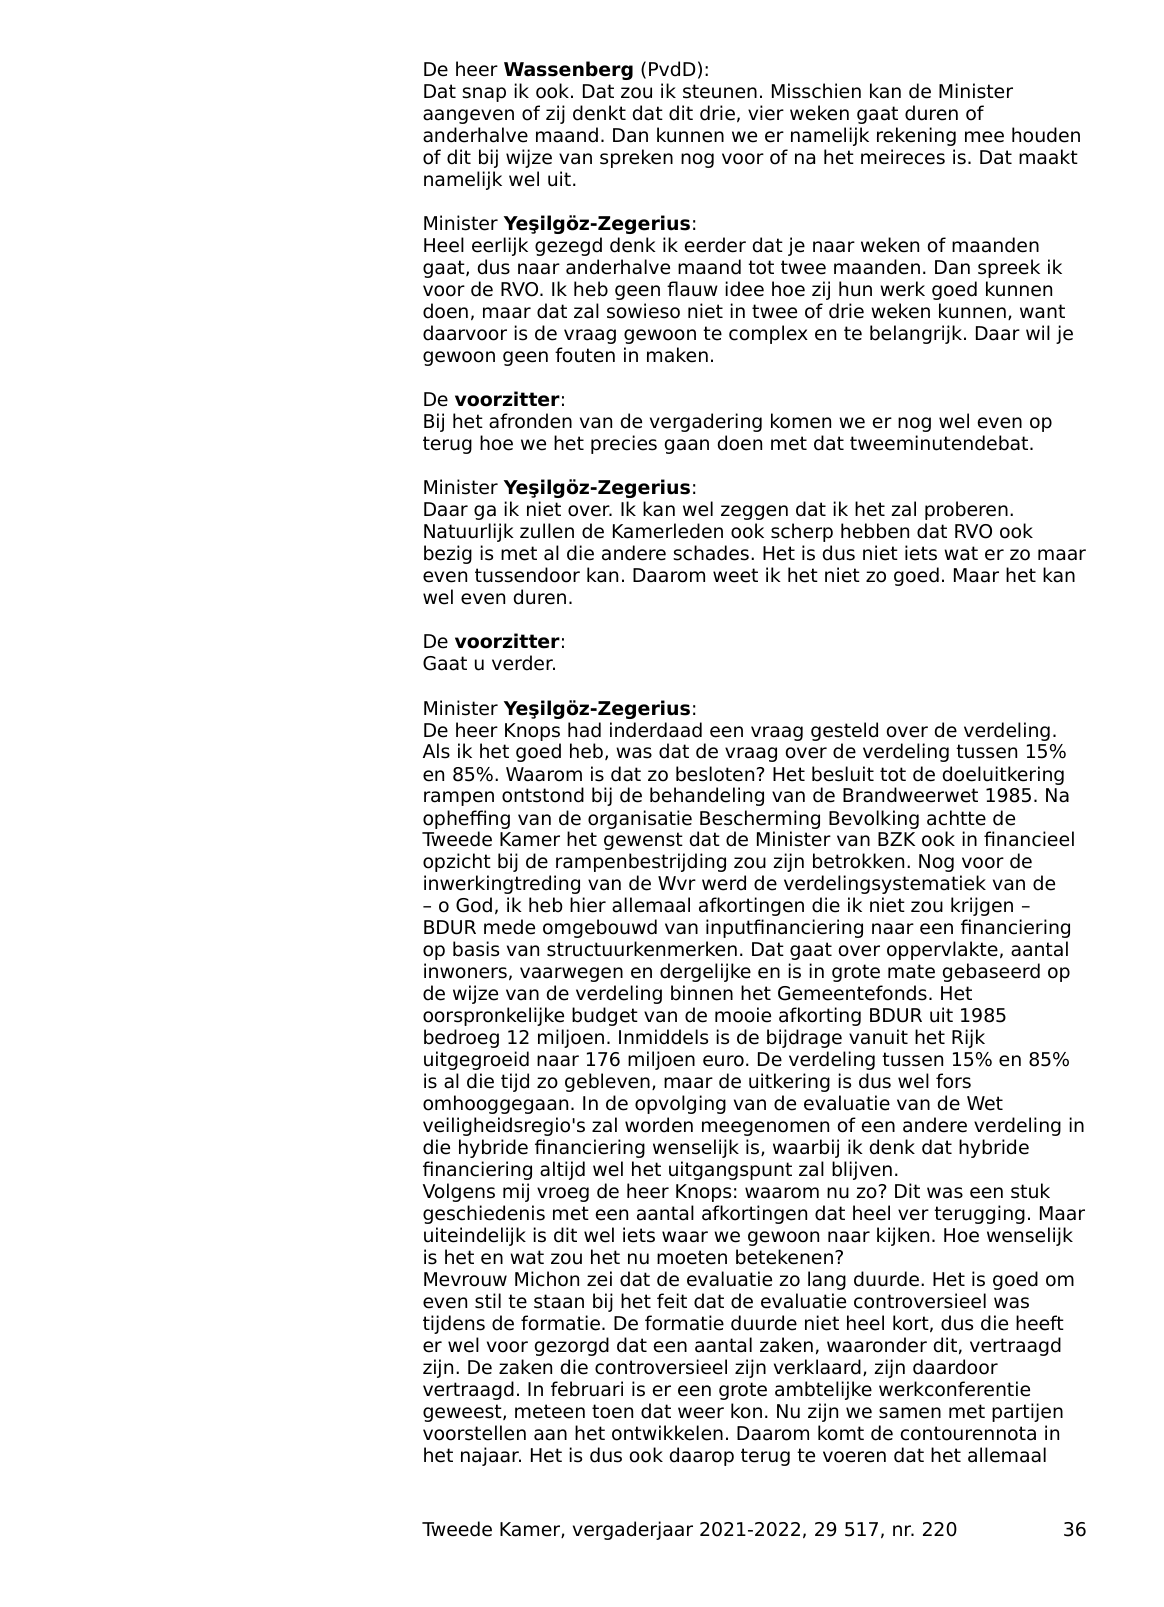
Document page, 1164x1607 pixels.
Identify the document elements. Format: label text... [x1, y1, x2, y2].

text Volgens mij vroeg de heer Knops: waarom nu zo? Dit was een stuk geschiedenis met een aantal afkortingen dat heel ver terugging. Maar uiteindelijk is dit wel iets waar we gewoon naar kijken. Hoe wenselijk is het en wat zou het nu moeten betekenen? [422, 1181, 1087, 1269]
text De voorzitter: [422, 631, 1087, 653]
text De voorzitter: [422, 389, 1087, 411]
text Gaat u verder. [422, 653, 1087, 675]
text Minister Yeşilgöz-Zegerius: [422, 477, 1087, 499]
text Minister Yeşilgöz-Zegerius: [422, 213, 1087, 235]
text Heel eerlijk gezegd denk ik eerder dat je naar weken of maanden gaat, dus naar anderhalve maand tot twee maanden. Dan spreek ik voor de RVO. Ik heb geen flauw idee hoe zij hun werk goed kunnen doen, maar dat zal sowieso niet in twee of drie weken kunnen, want daarvoor is de vraag gewoon te complex en te belangrijk. Daar wil je gewoon geen fouten in maken. [422, 235, 1087, 367]
text Bij het afronden van de vergadering komen we er nog wel even op terug hoe we het precies gaan doen met dat tweeminutendebat. [422, 411, 1087, 455]
text De heer Wassenberg (PvdD): [422, 59, 1087, 81]
text Mevrouw Michon zei dat de evaluatie zo lang duurde. Het is goed om even stil te staan bij het feit dat de evaluatie controversieel was tijdens de formatie. De formatie duurde niet heel kort, dus die heeft er wel voor gezorgd dat een aantal zaken, waaronder dit, vertraagd zijn. De zaken die controversieel zijn verklaard, zijn daardoor vertraagd. In februari is er een grote ambtelijke werkconferentie geweest, meteen toen dat weer kon. Nu zijn we samen met partijen voorstellen aan het ontwikkelen. Daarom komt de contourennota in het najaar. Het is dus ook daarop terug te voeren dat het allemaal [422, 1269, 1087, 1467]
text Minister Yeşilgöz-Zegerius: [422, 697, 1087, 719]
text De heer Knops had inderdaad een vraag gesteld over de verdeling. Als ik het goed heb, was dat de vraag over de verdeling tussen 15% en 85%. Waarom is dat zo besloten? Het besluit tot de doeluitkering rampen ontstond bij de behandeling van de Brandweerwet 1985. Na opheffing van de organisatie Bescherming Bevolking achtte de Tweede Kamer het gewenst dat de Minister van BZK ook in financieel opzicht bij de rampenbestrijding zou zijn betrokken. Nog voor de inwerkingtreding van de Wvr werd de verdelingsystematiek van de – o God, ik heb hier allemaal afkortingen die ik niet zou krijgen – BDUR mede omgebouwd van inputfinanciering naar een financiering op basis van structuurkenmerken. Dat gaat over oppervlakte, aantal inwoners, vaarwegen en dergelijke en is in grote mate gebaseerd op de wijze van de verdeling binnen het Gemeentefonds. Het oorspronkelijke budget van de mooie afkorting BDUR uit 1985 bedroeg 12 miljoen. Inmiddels is de bijdrage vanuit het Rijk uitgegroeid naar 176 miljoen euro. De verdeling tussen 15% en 85% is al die tijd zo gebleven, maar de uitkering is dus wel fors omhooggegaan. In de opvolging van de evaluatie van de Wet veiligheidsregio's zal worden meegenomen of een andere verdeling in die hybride financiering wenselijk is, waarbij ik denk dat hybride financiering altijd wel het uitgangspunt zal blijven. [422, 719, 1087, 1181]
text Dat snap ik ook. Dat zou ik steunen. Misschien kan de Minister aangeven of zij denkt dat dit drie, vier weken gaat duren of anderhalve maand. Dan kunnen we er namelijk rekening mee houden of dit bij wijze van spreken nog voor of na het meireces is. Dat maakt namelijk wel uit. [422, 81, 1087, 191]
text Daar ga ik niet over. Ik kan wel zeggen dat ik het zal proberen. Natuurlijk zullen de Kamerleden ook scherp hebben dat RVO ook bezig is met al die andere schades. Het is dus niet iets wat er zo maar even tussendoor kan. Daarom weet ik het niet zo goed. Maar het kan wel even duren. [422, 499, 1087, 609]
